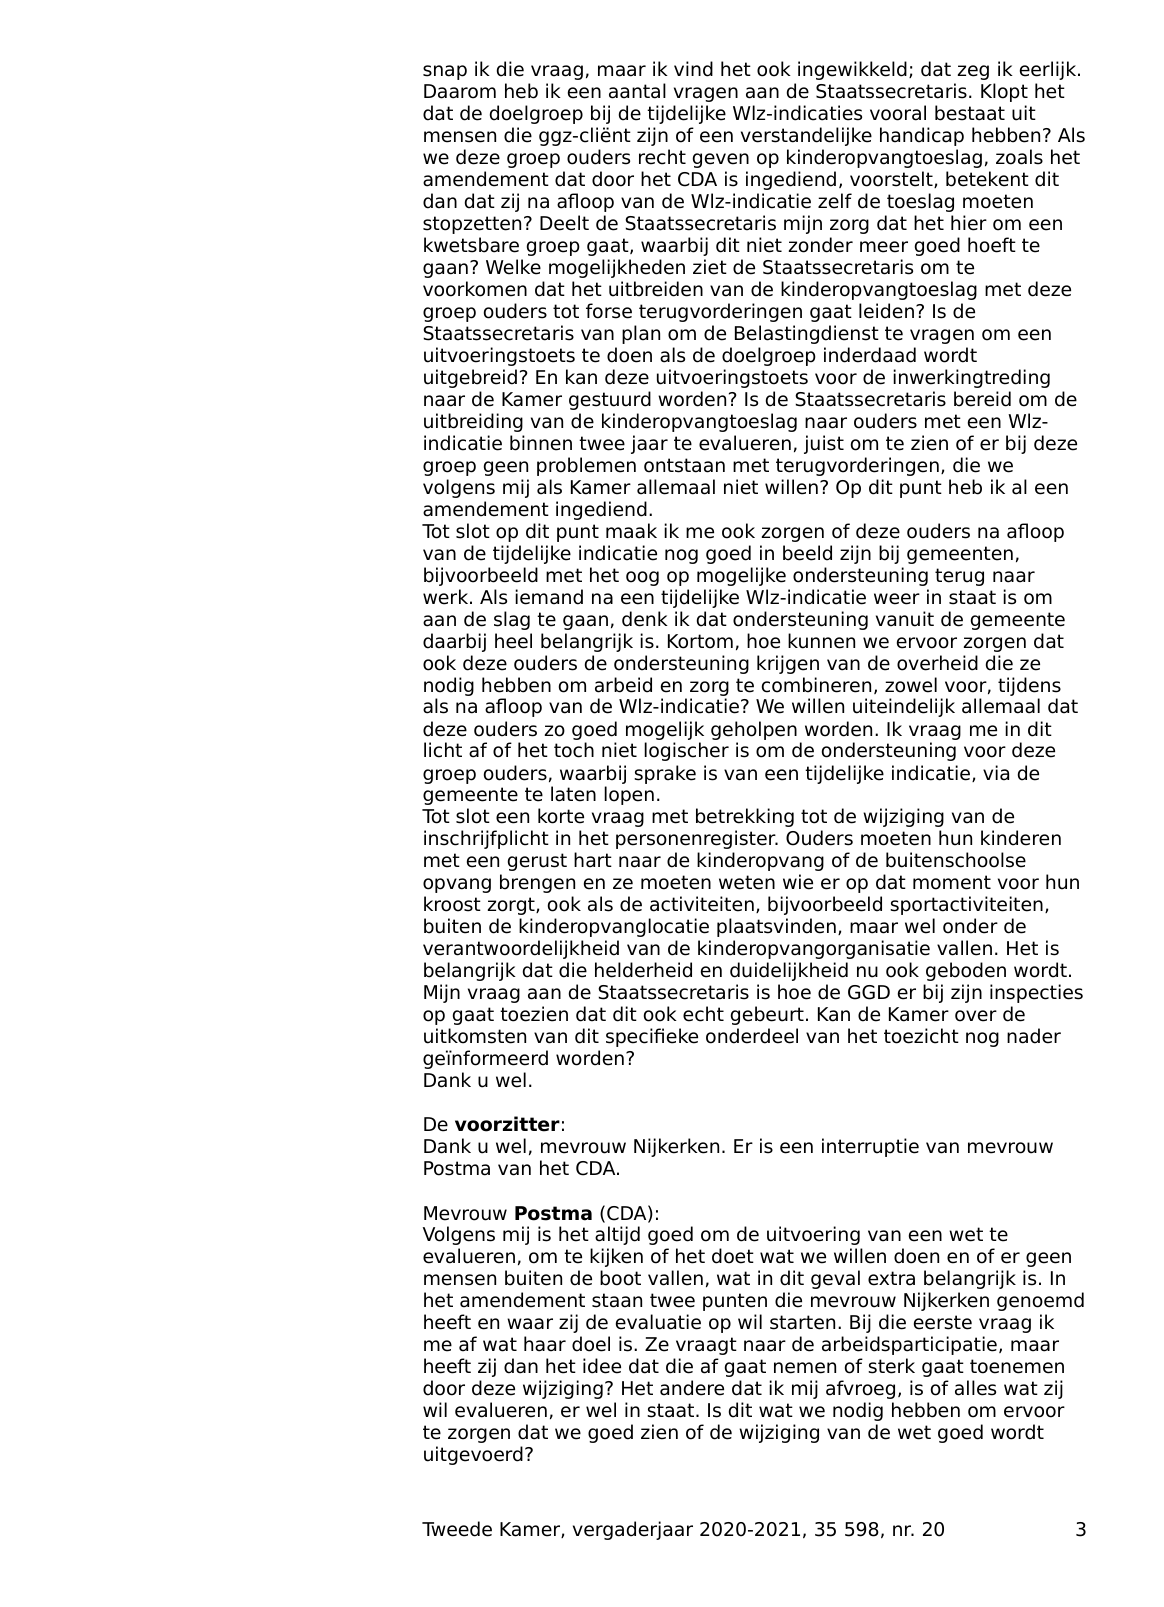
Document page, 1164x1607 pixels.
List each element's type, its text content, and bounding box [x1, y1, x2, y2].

text Tot slot op dit punt maak ik me ook zorgen of deze ouders na afloop van de tijdelijke indicatie nog goed in beeld zijn bij gemeenten, bijvoorbeeld met het oog op mogelijke ondersteuning terug naar werk. Als iemand na een tijdelijke Wlz-indicatie weer in staat is om aan de slag te gaan, denk ik dat ondersteuning vanuit de gemeente daarbij heel belangrijk is. Kortom, hoe kunnen we ervoor zorgen dat ook deze ouders de ondersteuning krijgen van de overheid die ze nodig hebben om arbeid en zorg te combineren, zowel voor, tijdens als na afloop van de Wlz-indicatie? We willen uiteindelijk allemaal dat deze ouders zo goed mogelijk geholpen worden. Ik vraag me in dit licht af of het toch niet logischer is om de ondersteuning voor deze groep ouders, waarbij sprake is van een tijdelijke indicatie, via de gemeente te laten lopen. [422, 521, 1087, 806]
text Dank u wel, mevrouw Nijkerken. Er is een interruptie van mevrouw Postma van het CDA. [422, 1136, 1087, 1180]
text Mevrouw Postma (CDA): [422, 1202, 1087, 1224]
text Tot slot een korte vraag met betrekking tot de wijziging van de inschrijfplicht in het personenregister. Ouders moeten hun kinderen met een gerust hart naar de kinderopvang of de buitenschoolse opvang brengen en ze moeten weten wie er op dat moment voor hun kroost zorgt, ook als de activiteiten, bijvoorbeeld sportactiviteiten, buiten de kinderopvanglocatie plaatsvinden, maar wel onder de verantwoordelijkheid van de kinderopvangorganisatie vallen. Het is belangrijk dat die helderheid en duidelijkheid nu ook geboden wordt. Mijn vraag aan de Staatssecretaris is hoe de GGD er bij zijn inspecties op gaat toezien dat dit ook echt gebeurt. Kan de Kamer over de uitkomsten van dit specifieke onderdeel van het toezicht nog nader geïnformeerd worden? [422, 806, 1087, 1070]
text Volgens mij is het altijd goed om de uitvoering van een wet te evalueren, om te kijken of het doet wat we willen doen en of er geen mensen buiten de boot vallen, wat in dit geval extra belangrijk is. In het amendement staan twee punten die mevrouw Nijkerken genoemd heeft en waar zij de evaluatie op wil starten. Bij die eerste vraag ik me af wat haar doel is. Ze vraagt naar de arbeidsparticipatie, maar heeft zij dan het idee dat die af gaat nemen of sterk gaat toenemen door deze wijziging? Het andere dat ik mij afvroeg, is of alles wat zij wil evalueren, er wel in staat. Is dit wat we nodig hebben om ervoor te zorgen dat we goed zien of de wijziging van de wet goed wordt uitgevoerd? [422, 1224, 1087, 1466]
text De voorzitter: [422, 1114, 1087, 1136]
text snap ik die vraag, maar ik vind het ook ingewikkeld; dat zeg ik eerlijk. Daarom heb ik een aantal vragen aan de Staatssecretaris. Klopt het dat de doelgroep bij de tijdelijke Wlz-indicaties vooral bestaat uit mensen die ggz-cliënt zijn of een verstandelijke handicap hebben? Als we deze groep ouders recht geven op kinderopvangtoeslag, zoals het amendement dat door het CDA is ingediend, voorstelt, betekent dit dan dat zij na afloop van de Wlz-indicatie zelf de toeslag moeten stopzetten? Deelt de Staatssecretaris mijn zorg dat het hier om een kwetsbare groep gaat, waarbij dit niet zonder meer goed hoeft te gaan? Welke mogelijkheden ziet de Staatssecretaris om te voorkomen dat het uitbreiden van de kinderopvangtoeslag met deze groep ouders tot forse terugvorderingen gaat leiden? Is de Staatssecretaris van plan om de Belastingdienst te vragen om een uitvoeringstoets te doen als de doelgroep inderdaad wordt uitgebreid? En kan deze uitvoeringstoets voor de inwerkingtreding naar de Kamer gestuurd worden? Is de Staatssecretaris bereid om de uitbreiding van de kinderopvangtoeslag naar ouders met een Wlz-indicatie binnen twee jaar te evalueren, juist om te zien of er bij deze groep geen problemen ontstaan met terugvorderingen, die we volgens mij als Kamer allemaal niet willen? Op dit punt heb ik al een amendement ingediend. [422, 59, 1087, 521]
text Dank u wel. [422, 1070, 1087, 1092]
